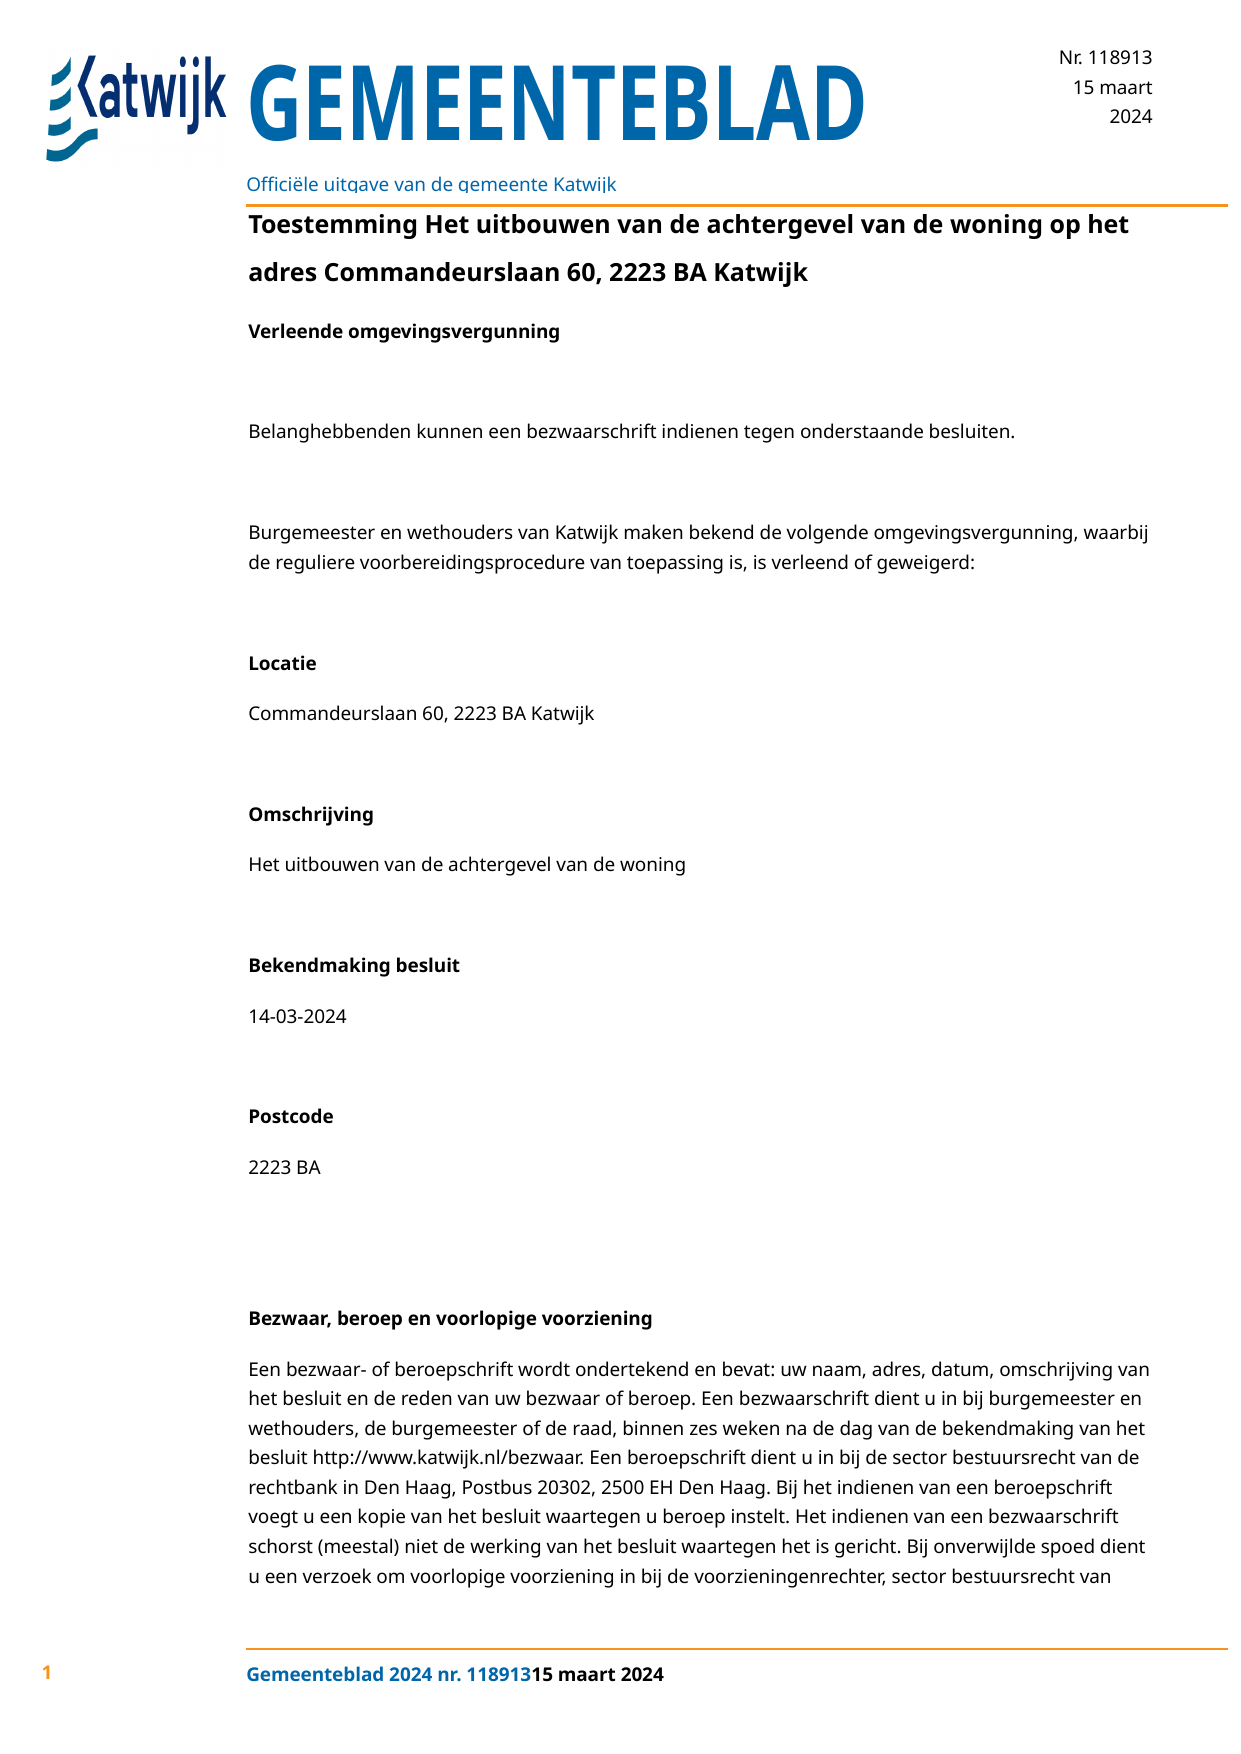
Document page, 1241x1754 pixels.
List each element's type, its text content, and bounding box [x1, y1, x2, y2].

text Postcode [248, 1104, 1152, 1129]
text Burgemeester en wethouders van Katwijk maken bekend de volgende omgevingsvergunning, waarbij de reguliere voorbereidingsprocedure van toepassing is, is verleend of geweigerd: [248, 519, 1152, 575]
text Bezwaar, beroep en voorlopige voorziening [248, 1305, 1152, 1331]
text Toestemming Het uitbouwen van de achtergevel van de woning op het adres Commandeurslaan 60, 2223 BA Katwijk [248, 207, 1152, 288]
text Het uitbouwen van de achtergevel van de woning [248, 852, 1152, 877]
text Bekendmaking besluit [248, 952, 1152, 978]
text Verleende omgevingsvergunning [248, 318, 1152, 344]
text 2223 BA [248, 1154, 1152, 1180]
text Omschrijving [248, 801, 1152, 827]
text 14-03-2024 [248, 1003, 1152, 1029]
text Locatie [248, 650, 1152, 676]
text Commandeurslaan 60, 2223 BA Katwijk [248, 700, 1152, 726]
text Belanghebbenden kunnen een bezwaarschrift indienen tegen onderstaande besluiten. [248, 419, 1152, 444]
picture [41, 47, 231, 172]
text Een bezwaar- of beroepschrift wordt ondertekend en bevat: uw naam, adres, datum, omschrijving van het besluit en de reden van uw bezwaar of beroep. Een bezwaarschrift dient u in bij burgemeester en wethouders, de burgemeester of de raad, binnen zes weken na de dag van de bekendmaking van het besluit http://www.katwijk.nl/bezwaar. Een beroepschrift dient u in bij de sector bestuursrecht van de rechtbank in Den Haag, Postbus 20302, 2500 EH Den Haag. Bij het indienen van een beroepschrift voegt u een kopie van het besluit waartegen u beroep instelt. Het indienen van een bezwaarschrift schorst (meestal) niet de werking van het besluit waartegen het is gericht. Bij onverwijlde spoed dient u een verzoek om voorlopige voorziening in bij de voorzieningenrechter, sector bestuursrecht van [248, 1356, 1152, 1589]
